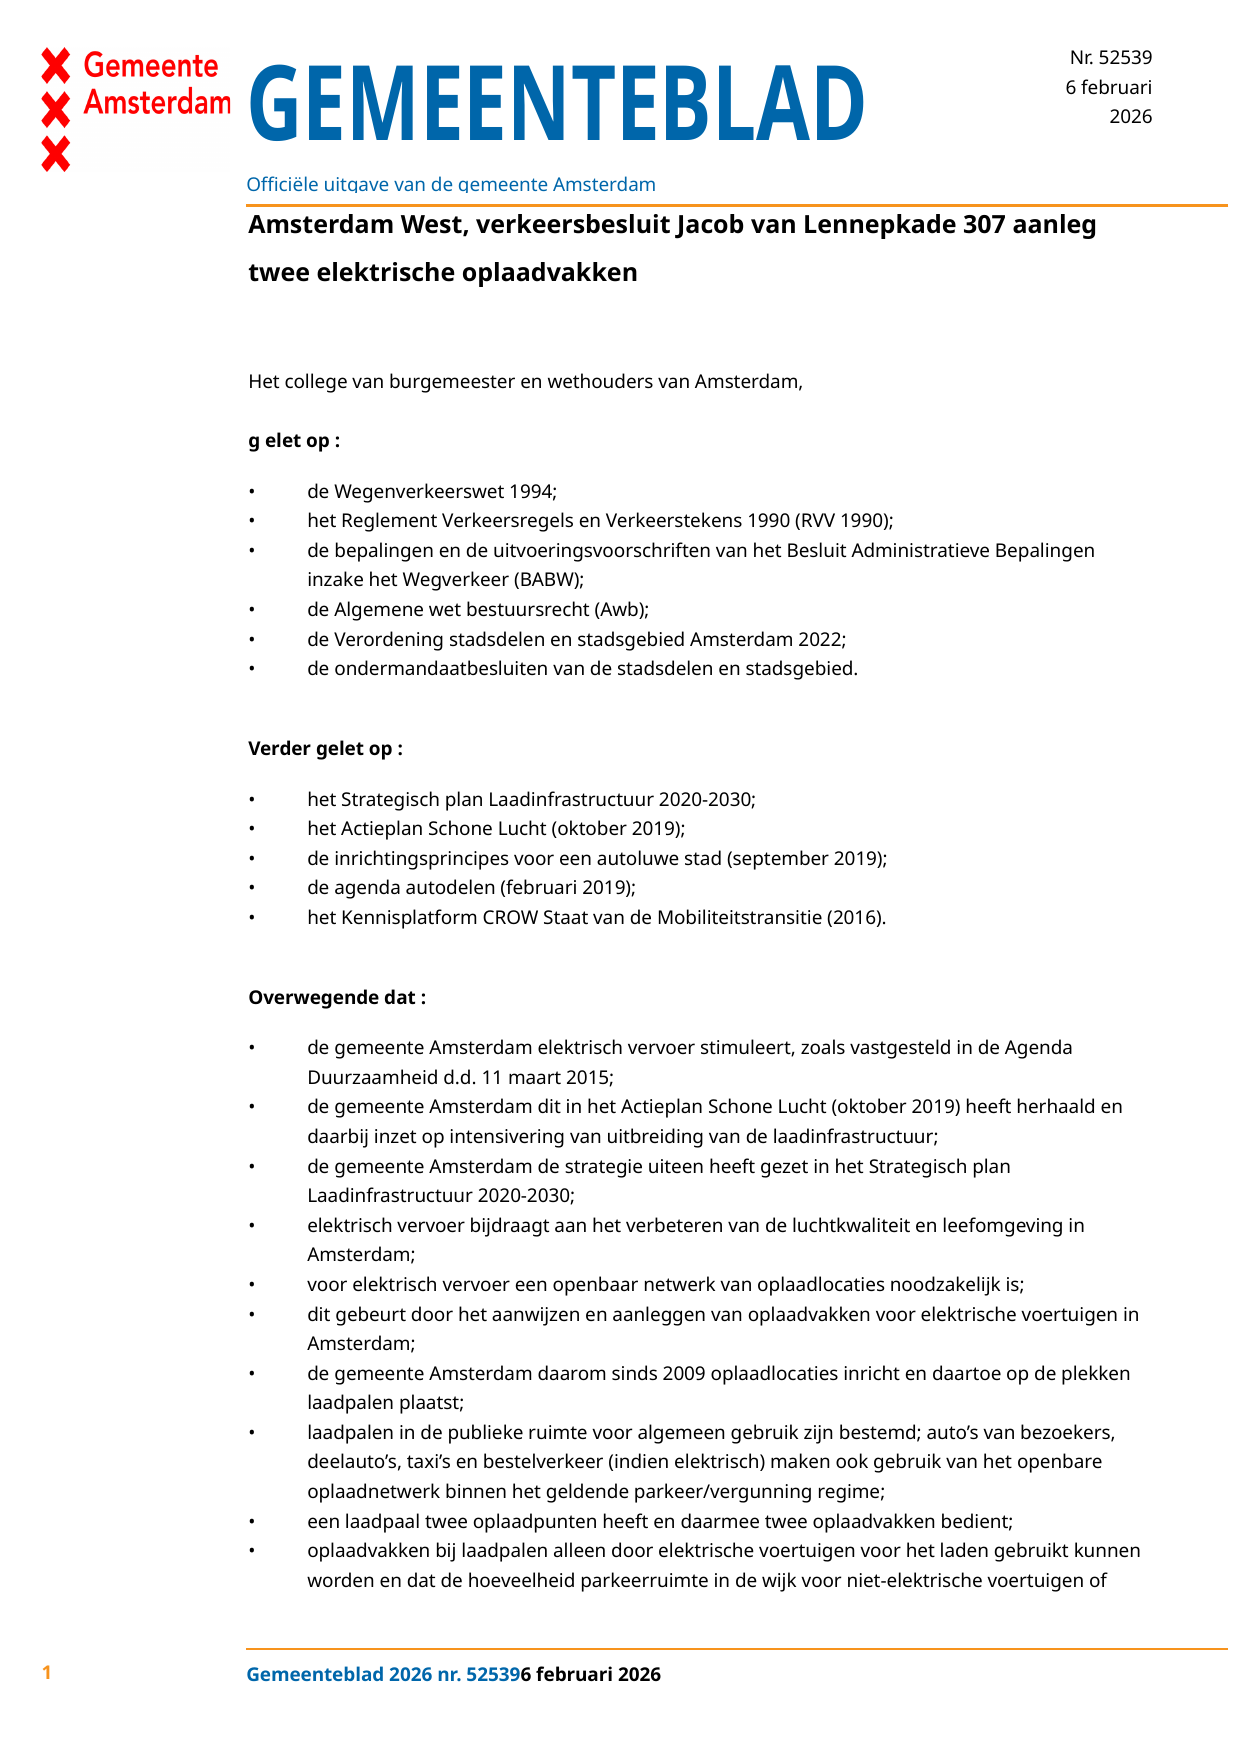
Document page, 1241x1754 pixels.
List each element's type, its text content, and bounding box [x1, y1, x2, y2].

text g elet op : [248, 427, 1152, 453]
text Overwegende dat : [248, 984, 1152, 1010]
list elektrisch vervoer bijdraagt aan het verbeteren van de luchtkwaliteit en leefomgeving in Amsterdam; [248, 1212, 1152, 1267]
list een laadpaal twee oplaadpunten heeft en daarmee twee oplaadvakken bedient; [248, 1508, 1152, 1533]
text Amsterdam West, verkeersbesluit Jacob van Lennepkade 307 aanleg twee elektrische oplaadvakken [248, 207, 1152, 288]
list de gemeente Amsterdam daarom sinds 2009 oplaadlocaties inricht en daartoe op de plekken laadpalen plaatst; [248, 1360, 1152, 1415]
list het Reglement Verkeersregels en Verkeerstekens 1990 (RVV 1990); [248, 507, 1152, 533]
list laadpalen in de publieke ruimte voor algemeen gebruik zijn bestemd; auto’s van bezoekers, deelauto’s, taxi’s en bestelverkeer (indien elektrisch) maken ook gebruik van het openbare oplaadnetwerk binnen het geldende parkeer/vergunning regime; [248, 1419, 1152, 1504]
list het Actieplan Schone Lucht (oktober 2019); [248, 815, 1152, 841]
text Verder gelet op : [248, 735, 1152, 761]
list de gemeente Amsterdam elektrisch vervoer stimuleert, zoals vastgesteld in de Agenda Duurzaamheid d.d. 11 maart 2015; [248, 1034, 1152, 1090]
list de Algemene wet bestuursrecht (Awb); [248, 596, 1152, 622]
list het Kennisplatform CROW Staat van de Mobiliteitstransitie (2016). [248, 904, 1152, 930]
text Het college van burgemeester en wethouders van Amsterdam, [248, 368, 1152, 394]
list de Wegenverkeerswet 1994; [248, 478, 1152, 503]
list de agenda autodelen (februari 2019); [248, 874, 1152, 900]
list het Strategisch plan Laadinfrastructuur 2020-2030; [248, 786, 1152, 811]
list de bepalingen en de uitvoeringsvoorschriften van het Besluit Administratieve Bepalingen inzake het Wegverkeer (BABW); [248, 537, 1152, 592]
list de inrichtingsprincipes voor een autoluwe stad (september 2019); [248, 845, 1152, 871]
list de gemeente Amsterdam de strategie uiteen heeft gezet in het Strategisch plan Laadinfrastructuur 2020-2030; [248, 1153, 1152, 1208]
list de ondermandaatbesluiten van de stadsdelen en stadsgebied. [248, 655, 1152, 681]
list de gemeente Amsterdam dit in het Actieplan Schone Lucht (oktober 2019) heeft herhaald en daarbij inzet op intensivering van uitbreiding van de laadinfrastructuur; [248, 1094, 1152, 1149]
list voor elektrisch vervoer een openbaar netwerk van oplaadlocaties noodzakelijk is; [248, 1271, 1152, 1297]
picture [41, 47, 231, 172]
list oplaadvakken bij laadpalen alleen door elektrische voertuigen voor het laden gebruikt kunnen worden en dat de hoeveelheid parkeerruimte in de wijk voor niet-elektrische voertuigen of [248, 1537, 1152, 1593]
list dit gebeurt door het aanwijzen en aanleggen van oplaadvakken voor elektrische voertuigen in Amsterdam; [248, 1301, 1152, 1356]
list de Verordening stadsdelen en stadsgebied Amsterdam 2022; [248, 626, 1152, 651]
